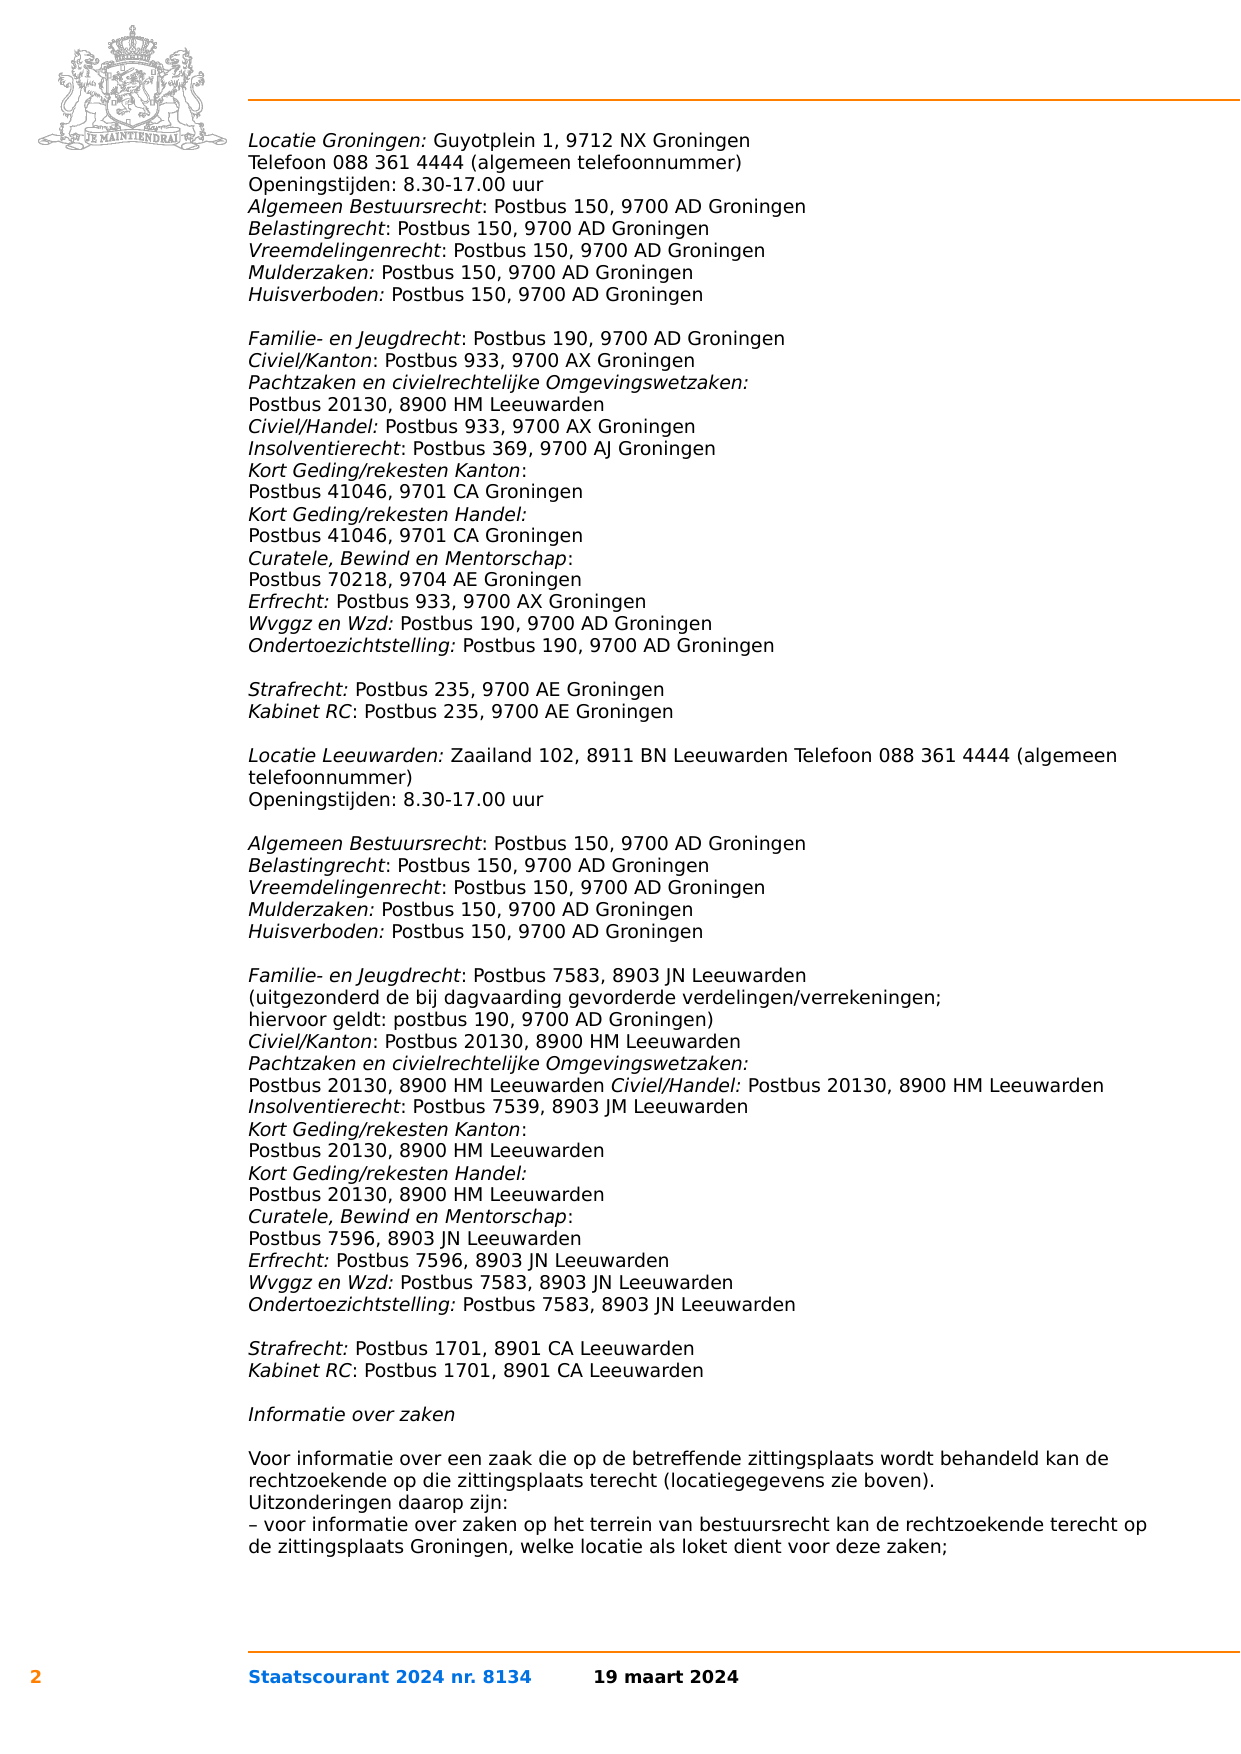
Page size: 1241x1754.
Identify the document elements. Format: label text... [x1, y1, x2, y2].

text Kabinet RC: Postbus 1701, 8901 CA Leeuwarden [248, 1360, 1163, 1382]
text Civiel/Handel: Postbus 933, 9700 AX Groningen [248, 416, 1163, 437]
text Postbus 20130, 8900 HM Leeuwarden [248, 1140, 1163, 1162]
text hiervoor geldt: postbus 190, 9700 AD Groningen) [248, 1008, 1163, 1031]
text Civiel/Kanton: Postbus 20130, 8900 HM Leeuwarden [248, 1031, 1163, 1052]
text Openingstijden: 8.30-17.00 uur [248, 789, 1163, 811]
text Locatie Groningen: Guyotplein 1, 9712 NX Groningen [248, 130, 1163, 152]
text Voor informatie over een zaak die op de betreffende zittingsplaats wordt behandeld kan de rechtzoekende op die zittingsplaats terecht (locatiegegevens zie boven). [248, 1448, 1163, 1492]
text Familie- en Jeugdrecht: Postbus 7583, 8903 JN Leeuwarden [248, 964, 1163, 987]
text Algemeen Bestuursrecht: Postbus 150, 9700 AD Groningen [248, 833, 1163, 855]
text Postbus 7596, 8903 JN Leeuwarden [248, 1228, 1163, 1250]
text Postbus 20130, 8900 HM Leeuwarden Civiel/Handel: Postbus 20130, 8900 HM Leeuwarden [248, 1074, 1163, 1096]
text (uitgezonderd de bij dagvaarding gevorderde verdelingen/verrekeningen; [248, 987, 1163, 1008]
text Postbus 20130, 8900 HM Leeuwarden [248, 1184, 1163, 1206]
text Strafrecht: Postbus 1701, 8901 CA Leeuwarden [248, 1338, 1163, 1360]
text Locatie Leeuwarden: Zaailand 102, 8911 BN Leeuwarden Telefoon 088 361 4444 (algemeen telefoonnummer) [248, 745, 1163, 789]
text Kort Geding/rekesten Handel: [248, 1162, 1163, 1184]
text Huisverboden: Postbus 150, 9700 AD Groningen [248, 921, 1163, 943]
text Ondertoezichtstelling: Postbus 190, 9700 AD Groningen [248, 635, 1163, 657]
text Algemeen Bestuursrecht: Postbus 150, 9700 AD Groningen [248, 196, 1163, 218]
text Kabinet RC: Postbus 235, 9700 AE Groningen [248, 701, 1163, 723]
text Familie- en Jeugdrecht: Postbus 190, 9700 AD Groningen [248, 328, 1163, 349]
text Vreemdelingenrecht: Postbus 150, 9700 AD Groningen [248, 877, 1163, 899]
text Curatele, Bewind en Mentorschap: [248, 547, 1163, 569]
subtitle Informatie over zaken [248, 1404, 1163, 1426]
text – voor informatie over zaken op het terrein van bestuursrecht kan de rechtzoekende terecht op de zittingsplaats Groningen, welke locatie als loket dient voor deze zaken; [248, 1514, 1163, 1558]
text Uitzonderingen daarop zijn: [248, 1492, 1163, 1514]
text Postbus 20130, 8900 HM Leeuwarden [248, 393, 1163, 416]
text Postbus 70218, 9704 AE Groningen [248, 569, 1163, 591]
text Kort Geding/rekesten Handel: [248, 503, 1163, 525]
text Civiel/Kanton: Postbus 933, 9700 AX Groningen [248, 349, 1163, 372]
text Belastingrecht: Postbus 150, 9700 AD Groningen [248, 218, 1163, 240]
text Wvggz en Wzd: Postbus 190, 9700 AD Groningen [248, 613, 1163, 635]
text Mulderzaken: Postbus 150, 9700 AD Groningen [248, 899, 1163, 921]
text Belastingrecht: Postbus 150, 9700 AD Groningen [248, 855, 1163, 877]
text Insolventierecht: Postbus 369, 9700 AJ Groningen [248, 437, 1163, 459]
text Strafrecht: Postbus 235, 9700 AE Groningen [248, 679, 1163, 701]
text Pachtzaken en civielrechtelijke Omgevingswetzaken: [248, 1052, 1163, 1074]
text Erfrecht: Postbus 933, 9700 AX Groningen [248, 591, 1163, 613]
text Openingstijden: 8.30-17.00 uur [248, 174, 1163, 196]
text Huisverboden: Postbus 150, 9700 AD Groningen [248, 284, 1163, 306]
text Kort Geding/rekesten Kanton: [248, 1118, 1163, 1140]
text Insolventierecht: Postbus 7539, 8903 JM Leeuwarden [248, 1096, 1163, 1118]
text Telefoon 088 361 4444 (algemeen telefoonnummer) [248, 152, 1163, 174]
text Pachtzaken en civielrechtelijke Omgevingswetzaken: [248, 372, 1163, 393]
text Erfrecht: Postbus 7596, 8903 JN Leeuwarden [248, 1250, 1163, 1272]
text Ondertoezichtstelling: Postbus 7583, 8903 JN Leeuwarden [248, 1294, 1163, 1316]
text Kort Geding/rekesten Kanton: [248, 459, 1163, 481]
text Postbus 41046, 9701 CA Groningen [248, 481, 1163, 503]
text Curatele, Bewind en Mentorschap: [248, 1206, 1163, 1228]
text Mulderzaken: Postbus 150, 9700 AD Groningen [248, 262, 1163, 284]
text Wvggz en Wzd: Postbus 7583, 8903 JN Leeuwarden [248, 1272, 1163, 1294]
text Vreemdelingenrecht: Postbus 150, 9700 AD Groningen [248, 240, 1163, 262]
text Postbus 41046, 9701 CA Groningen [248, 525, 1163, 547]
picture [38, 25, 227, 150]
